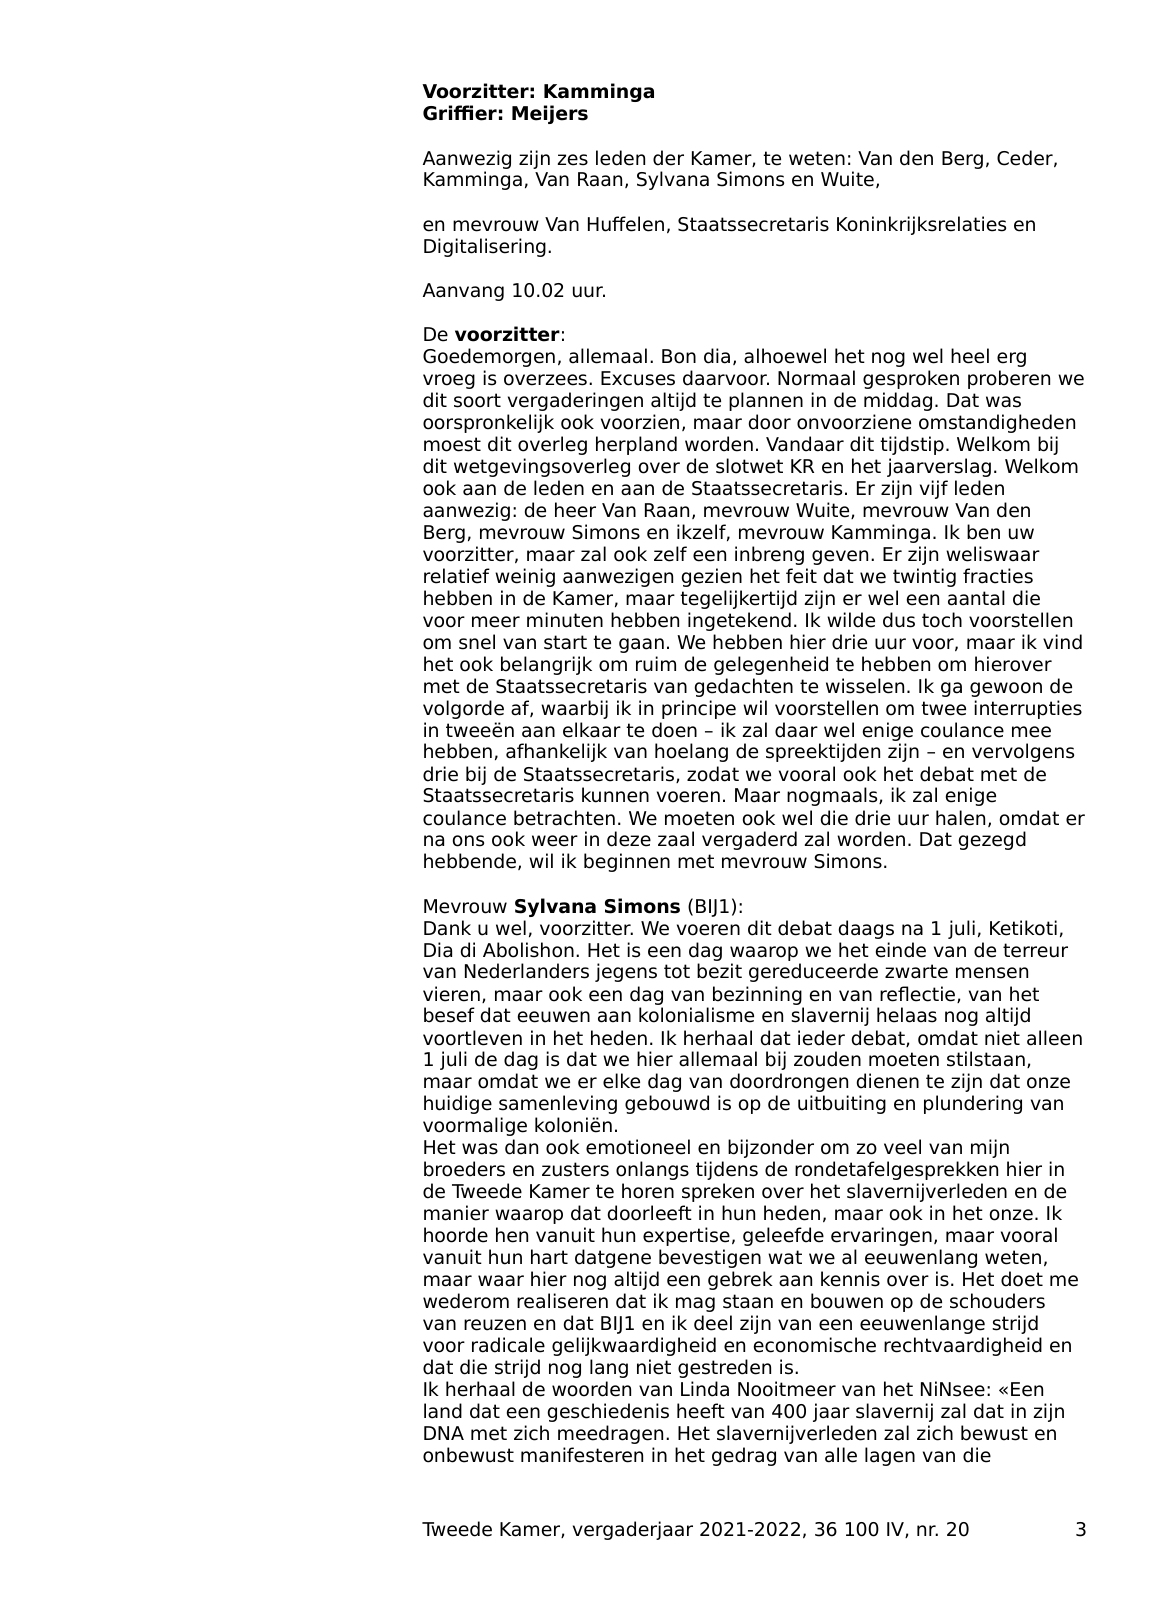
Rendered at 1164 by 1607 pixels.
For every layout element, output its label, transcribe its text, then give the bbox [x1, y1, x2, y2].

text Goedemorgen, allemaal. Bon dia, alhoewel het nog wel heel erg vroeg is overzees. Excuses daarvoor. Normaal gesproken proberen we dit soort vergaderingen altijd te plannen in de middag. Dat was oorspronkelijk ook voorzien, maar door onvoorziene omstandigheden moest dit overleg herpland worden. Vandaar dit tijdstip. Welkom bij dit wetgevingsoverleg over de slotwet KR en het jaarverslag. Welkom ook aan de leden en aan de Staatssecretaris. Er zijn vijf leden aanwezig: de heer Van Raan, mevrouw Wuite, mevrouw Van den Berg, mevrouw Simons en ikzelf, mevrouw Kamminga. Ik ben uw voorzitter, maar zal ook zelf een inbreng geven. Er zijn weliswaar relatief weinig aanwezigen gezien het feit dat we twintig fracties hebben in de Kamer, maar tegelijkertijd zijn er wel een aantal die voor meer minuten hebben ingetekend. Ik wilde dus toch voorstellen om snel van start te gaan. We hebben hier drie uur voor, maar ik vind het ook belangrijk om ruim de gelegenheid te hebben om hierover met de Staatssecretaris van gedachten te wisselen. Ik ga gewoon de volgorde af, waarbij ik in principe wil voorstellen om twee interrupties in tweeën aan elkaar te doen – ik zal daar wel enige coulance mee hebben, afhankelijk van hoelang de spreektijden zijn – en vervolgens drie bij de Staatssecretaris, zodat we vooral ook het debat met de Staatssecretaris kunnen voeren. Maar nogmaals, ik zal enige coulance betrachten. We moeten ook wel die drie uur halen, omdat er na ons ook weer in deze zaal vergaderd zal worden. Dat gezegd hebbende, wil ik beginnen met mevrouw Simons. [422, 346, 1087, 873]
text Ik herhaal de woorden van Linda Nooitmeer van het NiNsee: «Een land dat een geschiedenis heeft van 400 jaar slavernij zal dat in zijn DNA met zich meedragen. Het slavernijverleden zal zich bewust en onbewust manifesteren in het gedrag van alle lagen van die [422, 1379, 1087, 1467]
text Aanwezig zijn zes leden der Kamer, te weten: Van den Berg, Ceder, Kamminga, Van Raan, Sylvana Simons en Wuite, [422, 147, 1087, 191]
text en mevrouw Van Huffelen, Staatssecretaris Koninkrijksrelaties en Digitalisering. [422, 213, 1087, 257]
text Het was dan ook emotioneel en bijzonder om zo veel van mijn broeders en zusters onlangs tijdens de rondetafelgesprekken hier in de Tweede Kamer te horen spreken over het slavernijverleden en de manier waarop dat doorleeft in hun heden, maar ook in het onze. Ik hoorde hen vanuit hun expertise, geleefde ervaringen, maar vooral vanuit hun hart datgene bevestigen wat we al eeuwenlang weten, maar waar hier nog altijd een gebrek aan kennis over is. Het doet me wederom realiseren dat ik mag staan en bouwen op de schouders van reuzen en dat BIJ1 en ik deel zijn van een eeuwenlange strijd voor radicale gelijkwaardigheid en economische rechtvaardigheid en dat die strijd nog lang niet gestreden is. [422, 1137, 1087, 1379]
text De voorzitter: [422, 324, 1087, 346]
text Mevrouw Sylvana Simons (BIJ1): [422, 896, 1087, 917]
text Aanvang 10.02 uur. [422, 280, 1087, 302]
text Voorzitter: Kamminga [422, 81, 1087, 103]
text Dank u wel, voorzitter. We voeren dit debat daags na 1 juli, Ketikoti, Dia di Abolishon. Het is een dag waarop we het einde van de terreur van Nederlanders jegens tot bezit gereduceerde zwarte mensen vieren, maar ook een dag van bezinning en van reflectie, van het besef dat eeuwen aan kolonialisme en slavernij helaas nog altijd voortleven in het heden. Ik herhaal dat ieder debat, omdat niet alleen 1 juli de dag is dat we hier allemaal bij zouden moeten stilstaan, maar omdat we er elke dag van doordrongen dienen te zijn dat onze huidige samenleving gebouwd is op de uitbuiting en plundering van voormalige koloniën. [422, 917, 1087, 1137]
text Griffier: Meijers [422, 103, 1087, 125]
